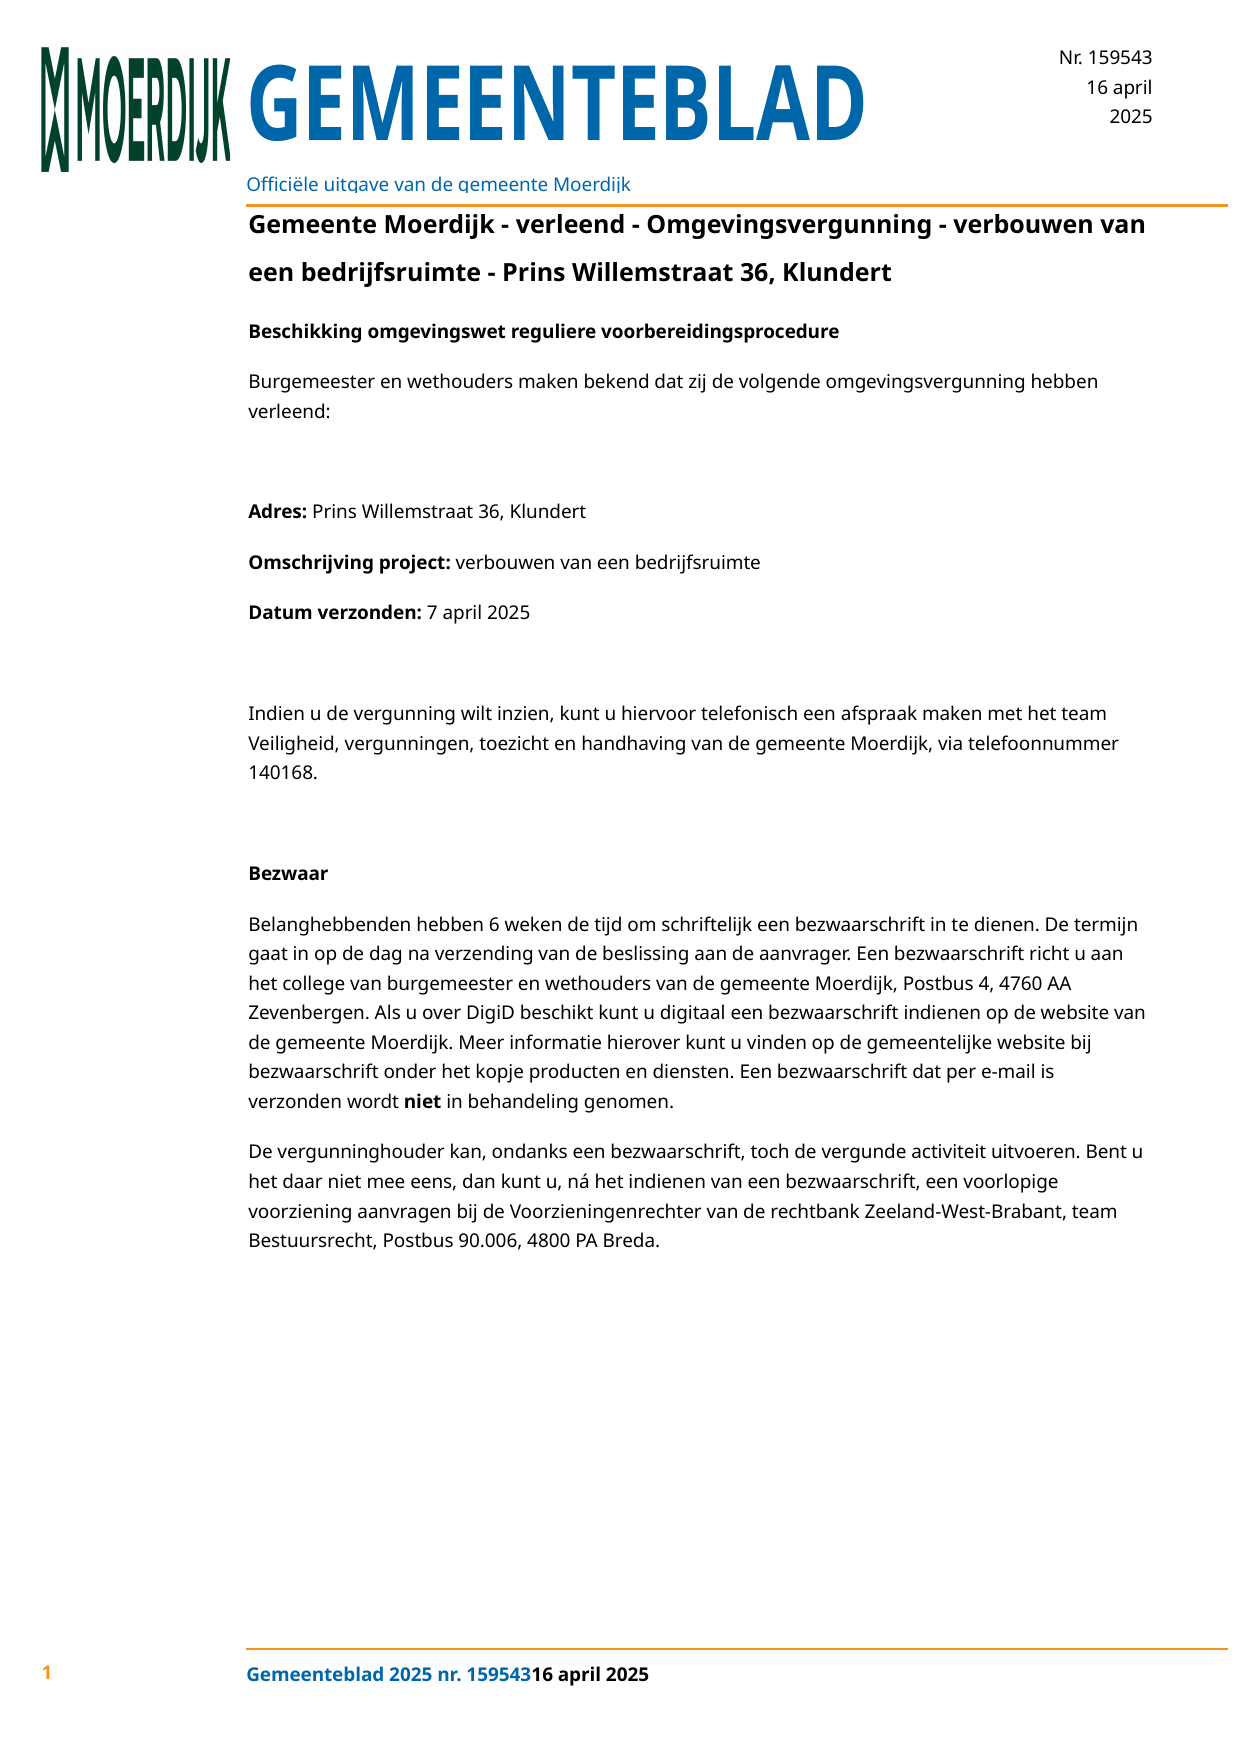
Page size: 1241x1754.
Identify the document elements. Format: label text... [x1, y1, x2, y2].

picture [41, 47, 231, 172]
text Burgemeester en wethouders maken bekend dat zij de volgende omgevingsvergunning hebben verleend: [248, 368, 1152, 424]
text Indien u de vergunning wilt inzien, kunt u hiervoor telefonisch een afspraak maken met het team Veiligheid, vergunningen, toezicht en handhaving van de gemeente Moerdijk, via telefoonnummer 140168. [248, 700, 1152, 785]
text Omschrijving project: verbouwen van een bedrijfsruimte [248, 549, 1152, 575]
text Beschikking omgevingswet reguliere voorbereidingsprocedure [248, 318, 1152, 344]
text Bezwaar [248, 860, 1152, 886]
text De vergunninghouder kan, ondanks een bezwaarschrift, toch de vergunde activiteit uitvoeren. Bent u het daar niet mee eens, dan kunt u, ná het indienen van een bezwaarschrift, een voorlopige voorziening aanvragen bij de Voorzieningenrechter van de rechtbank Zeeland-West-Brabant, team Bestuursrecht, Postbus 90.006, 4800 PA Breda. [248, 1139, 1152, 1253]
text Adres: Prins Willemstraat 36, Klundert [248, 499, 1152, 524]
text Datum verzonden: 7 april 2025 [248, 599, 1152, 625]
text Gemeente Moerdijk - verleend - Omgevingsvergunning - verbouwen van een bedrijfsruimte - Prins Willemstraat 36, Klundert [248, 207, 1152, 288]
text Belanghebbenden hebben 6 weken de tijd om schriftelijk een bezwaarschrift in te dienen. De termijn gaat in op de dag na verzending van de beslissing aan de aanvrager. Een bezwaarschrift richt u aan het college van burgemeester en wethouders van de gemeente Moerdijk, Postbus 4, 4760 AA Zevenbergen. Als u over DigiD beschikt kunt u digitaal een bezwaarschrift indienen op de website van de gemeente Moerdijk. Meer informatie hierover kunt u vinden op de gemeentelijke website bij bezwaarschrift onder het kopje producten en diensten. Een bezwaarschrift dat per e-mail is verzonden wordt niet in behandeling genomen. [248, 911, 1152, 1114]
